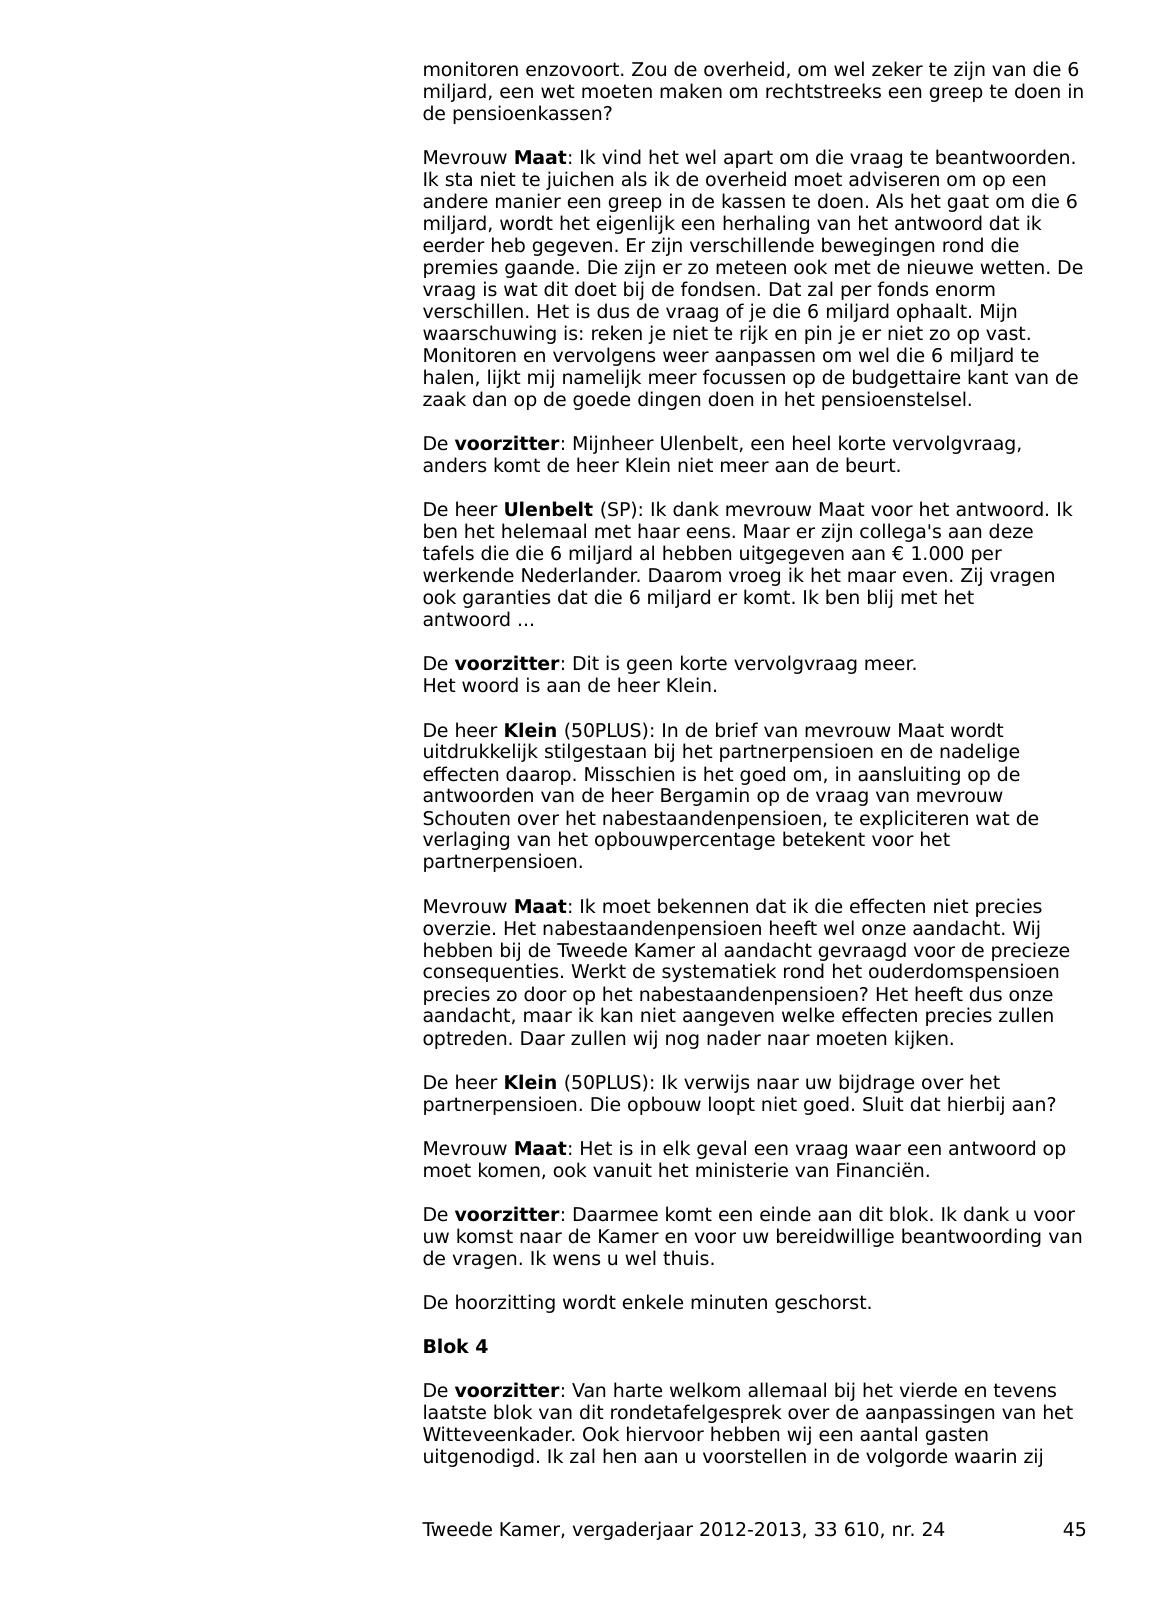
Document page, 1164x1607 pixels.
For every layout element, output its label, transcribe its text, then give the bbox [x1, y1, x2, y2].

text Mevrouw Maat: Ik vind het wel apart om die vraag te beantwoorden. Ik sta niet te juichen als ik de overheid moet adviseren om op een andere manier een greep in de kassen te doen. Als het gaat om die 6 miljard, wordt het eigenlijk een herhaling van het antwoord dat ik eerder heb gegeven. Er zijn verschillende bewegingen rond die premies gaande. Die zijn er zo meteen ook met de nieuwe wetten. De vraag is wat dit doet bij de fondsen. Dat zal per fonds enorm verschillen. Het is dus de vraag of je die 6 miljard ophaalt. Mijn waarschuwing is: reken je niet te rijk en pin je er niet zo op vast. Monitoren en vervolgens weer aanpassen om wel die 6 miljard te halen, lijkt mij namelijk meer focussen op de budgettaire kant van de zaak dan op de goede dingen doen in het pensioenstelsel. [422, 147, 1087, 411]
text De heer Klein (50PLUS): In de brief van mevrouw Maat wordt uitdrukkelijk stilgestaan bij het partnerpensioen en de nadelige effecten daarop. Misschien is het goed om, in aansluiting op de antwoorden van de heer Bergamin op de vraag van mevrouw Schouten over het nabestaandenpensioen, te expliciteren wat de verlaging van het opbouwpercentage betekent voor het partnerpensioen. [422, 719, 1087, 873]
text De voorzitter: Van harte welkom allemaal bij het vierde en tevens laatste blok van dit rondetafelgesprek over de aanpassingen van het Witteveenkader. Ook hiervoor hebben wij een aantal gasten uitgenodigd. Ik zal hen aan u voorstellen in de volgorde waarin zij [422, 1380, 1087, 1468]
subtitle Blok 4 [422, 1336, 1087, 1358]
text De heer Klein (50PLUS): Ik verwijs naar uw bijdrage over het partnerpensioen. Die opbouw loopt niet goed. Sluit dat hierbij aan? [422, 1072, 1087, 1116]
text De heer Ulenbelt (SP): Ik dank mevrouw Maat voor het antwoord. Ik ben het helemaal met haar eens. Maar er zijn collega's aan deze tafels die die 6 miljard al hebben uitgegeven aan € 1.000 per werkende Nederlander. Daarom vroeg ik het maar even. Zij vragen ook garanties dat die 6 miljard er komt. Ik ben blij met het antwoord ... [422, 499, 1087, 631]
text De voorzitter: Daarmee komt een einde aan dit blok. Ik dank u voor uw komst naar de Kamer en voor uw bereidwillige beantwoording van de vragen. Ik wens u wel thuis. [422, 1204, 1087, 1270]
text De hoorzitting wordt enkele minuten geschorst. [422, 1292, 1087, 1314]
text Mevrouw Maat: Ik moet bekennen dat ik die effecten niet precies overzie. Het nabestaandenpensioen heeft wel onze aandacht. Wij hebben bij de Tweede Kamer al aandacht gevraagd voor de precieze consequenties. Werkt de systematiek rond het ouderdomspensioen precies zo door op het nabestaandenpensioen? Het heeft dus onze aandacht, maar ik kan niet aangeven welke effecten precies zullen optreden. Daar zullen wij nog nader naar moeten kijken. [422, 896, 1087, 1049]
text Mevrouw Maat: Het is in elk geval een vraag waar een antwoord op moet komen, ook vanuit het ministerie van Financiën. [422, 1138, 1087, 1182]
text Het woord is aan de heer Klein. [422, 675, 1087, 697]
text De voorzitter: Dit is geen korte vervolgvraag meer. [422, 653, 1087, 675]
text De voorzitter: Mijnheer Ulenbelt, een heel korte vervolgvraag, anders komt de heer Klein niet meer aan de beurt. [422, 433, 1087, 477]
text monitoren enzovoort. Zou de overheid, om wel zeker te zijn van die 6 miljard, een wet moeten maken om rechtstreeks een greep te doen in de pensioenkassen? [422, 59, 1087, 125]
